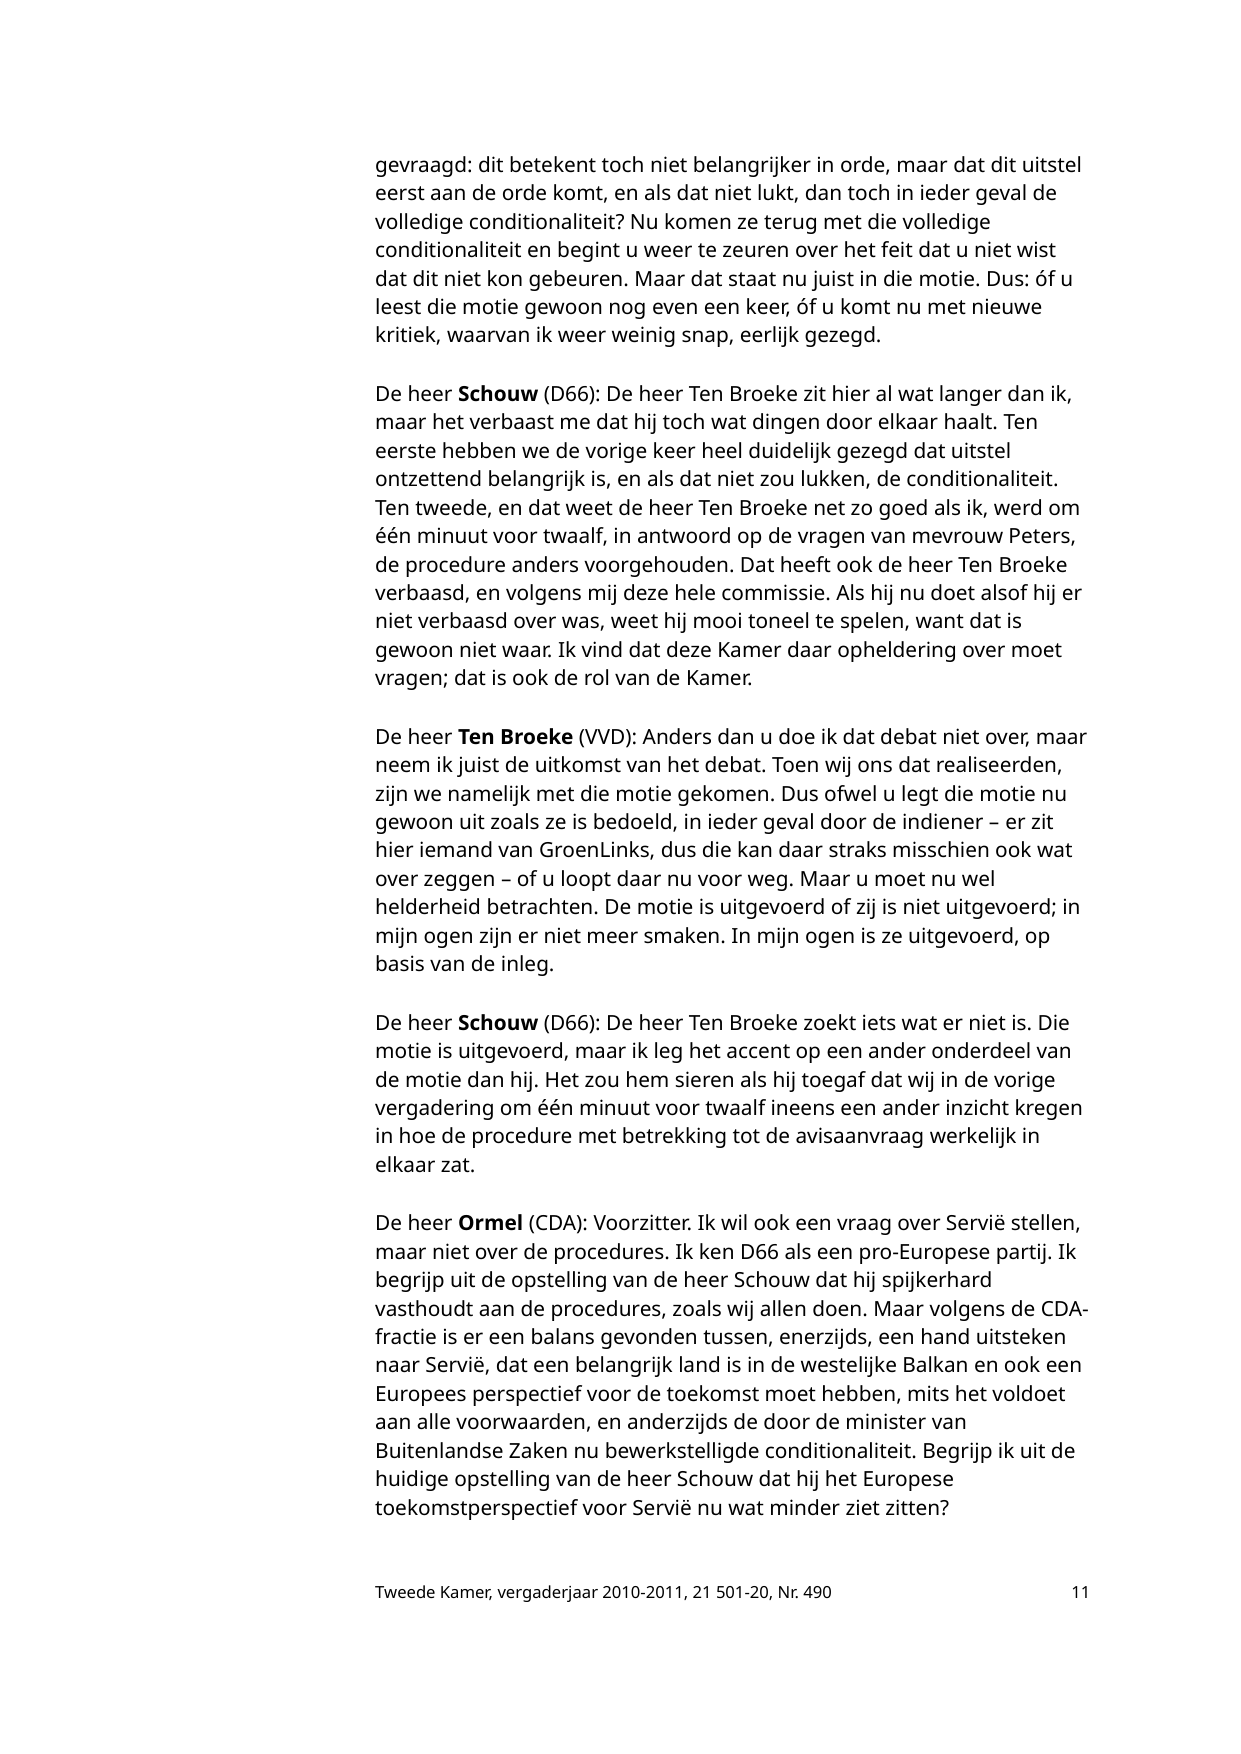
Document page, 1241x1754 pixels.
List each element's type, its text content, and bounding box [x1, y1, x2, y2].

text De heer Ten Broeke (VVD): Anders dan u doe ik dat debat niet over, maar neem ik juist de uitkomst van het debat. Toen wij ons dat realiseerden, zijn we namelijk met die motie gekomen. Dus ofwel u legt die motie nu gewoon uit zoals ze is bedoeld, in ieder geval door de indiener – er zit hier iemand van GroenLinks, dus die kan daar straks misschien ook wat over zeggen – of u loopt daar nu voor weg. Maar u moet nu wel helderheid betrachten. De motie is uitgevoerd of zij is niet uitgevoerd; in mijn ogen zijn er niet meer smaken. In mijn ogen is ze uitgevoerd, op basis van de inleg. [375, 722, 1090, 978]
text De heer Ormel (CDA): Voorzitter. Ik wil ook een vraag over Servië stellen, maar niet over de procedures. Ik ken D66 als een pro-Europese partij. Ik begrijp uit de opstelling van de heer Schouw dat hij spijkerhard vasthoudt aan de procedures, zoals wij allen doen. Maar volgens de CDA-fractie is er een balans gevonden tussen, enerzijds, een hand uitsteken naar Servië, dat een belangrijk land is in de westelijke Balkan en ook een Europees perspectief voor de toekomst moet hebben, mits het voldoet aan alle voorwaarden, en anderzijds de door de minister van Buitenlandse Zaken nu bewerkstelligde conditionaliteit. Begrijp ik uit de huidige opstelling van de heer Schouw dat hij het Europese toekomstperspectief voor Servië nu wat minder ziet zitten? [375, 1208, 1090, 1521]
text De heer Schouw (D66): De heer Ten Broeke zoekt iets wat er niet is. Die motie is uitgevoerd, maar ik leg het accent op een ander onderdeel van de motie dan hij. Het zou hem sieren als hij toegaf dat wij in de vorige vergadering om één minuut voor twaalf ineens een ander inzicht kregen in hoe de procedure met betrekking tot de avisaanvraag werkelijk in elkaar zat. [375, 1008, 1090, 1178]
text De heer Schouw (D66): De heer Ten Broeke zit hier al wat langer dan ik, maar het verbaast me dat hij toch wat dingen door elkaar haalt. Ten eerste hebben we de vorige keer heel duidelijk gezegd dat uitstel ontzettend belangrijk is, en als dat niet zou lukken, de conditionaliteit. Ten tweede, en dat weet de heer Ten Broeke net zo goed als ik, werd om één minuut voor twaalf, in antwoord op de vragen van mevrouw Peters, de procedure anders voorgehouden. Dat heeft ook de heer Ten Broeke verbaasd, en volgens mij deze hele commissie. Als hij nu doet alsof hij er niet verbaasd over was, weet hij mooi toneel te spelen, want dat is gewoon niet waar. Ik vind dat deze Kamer daar opheldering over moet vragen; dat is ook de rol van de Kamer. [375, 379, 1090, 692]
text gevraagd: dit betekent toch niet belangrijker in orde, maar dat dit uitstel eerst aan de orde komt, en als dat niet lukt, dan toch in ieder geval de volledige conditionaliteit? Nu komen ze terug met die volledige conditionaliteit en begint u weer te zeuren over het feit dat u niet wist dat dit niet kon gebeuren. Maar dat staat nu juist in die motie. Dus: óf u leest die motie gewoon nog even een keer, óf u komt nu met nieuwe kritiek, waarvan ik weer weinig snap, eerlijk gezegd. [375, 150, 1090, 349]
